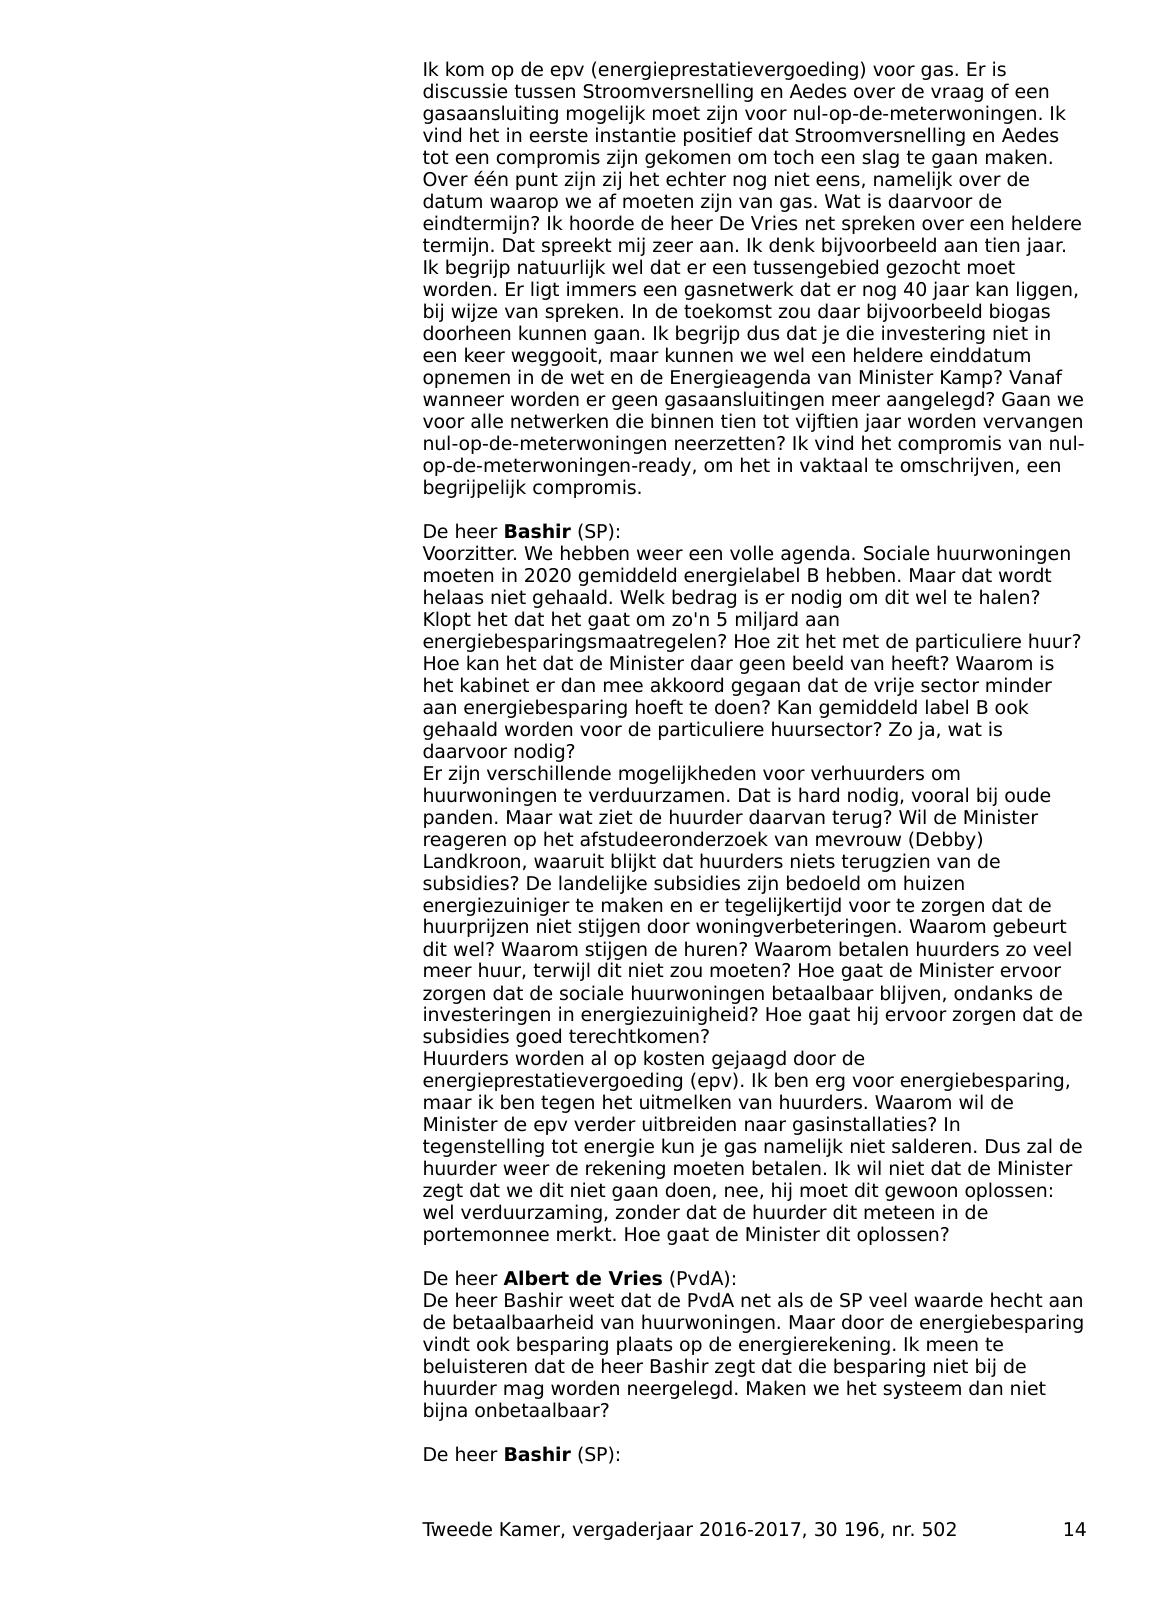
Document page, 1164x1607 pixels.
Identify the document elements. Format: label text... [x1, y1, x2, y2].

text De heer Albert de Vries (PvdA): [422, 1268, 1087, 1290]
text De heer Bashir (SP): [422, 521, 1087, 543]
text Er zijn verschillende mogelijkheden voor verhuurders om huurwoningen te verduurzamen. Dat is hard nodig, vooral bij oude panden. Maar wat ziet de huurder daarvan terug? Wil de Minister reageren op het afstudeeronderzoek van mevrouw (Debby) Landkroon, waaruit blijkt dat huurders niets terugzien van de subsidies? De landelijke subsidies zijn bedoeld om huizen energiezuiniger te maken en er tegelijkertijd voor te zorgen dat de huurprijzen niet stijgen door woningverbeteringen. Waarom gebeurt dit wel? Waarom stijgen de huren? Waarom betalen huurders zo veel meer huur, terwijl dit niet zou moeten? Hoe gaat de Minister ervoor zorgen dat de sociale huurwoningen betaalbaar blijven, ondanks de investeringen in energiezuinigheid? Hoe gaat hij ervoor zorgen dat de subsidies goed terechtkomen? [422, 763, 1087, 1048]
text Huurders worden al op kosten gejaagd door de energieprestatievergoeding (epv). Ik ben erg voor energiebesparing, maar ik ben tegen het uitmelken van huurders. Waarom wil de Minister de epv verder uitbreiden naar gasinstallaties? In tegenstelling tot energie kun je gas namelijk niet salderen. Dus zal de huurder weer de rekening moeten betalen. Ik wil niet dat de Minister zegt dat we dit niet gaan doen, nee, hij moet dit gewoon oplossen: wel verduurzaming, zonder dat de huurder dit meteen in de portemonnee merkt. Hoe gaat de Minister dit oplossen? [422, 1048, 1087, 1246]
text Ik kom op de epv (energieprestatievergoeding) voor gas. Er is discussie tussen Stroomversnelling en Aedes over de vraag of een gasaansluiting mogelijk moet zijn voor nul-op-de-meterwoningen. Ik vind het in eerste instantie positief dat Stroomversnelling en Aedes tot een compromis zijn gekomen om toch een slag te gaan maken. Over één punt zijn zij het echter nog niet eens, namelijk over de datum waarop we af moeten zijn van gas. Wat is daarvoor de eindtermijn? Ik hoorde de heer De Vries net spreken over een heldere termijn. Dat spreekt mij zeer aan. Ik denk bijvoorbeeld aan tien jaar. Ik begrijp natuurlijk wel dat er een tussengebied gezocht moet worden. Er ligt immers een gasnetwerk dat er nog 40 jaar kan liggen, bij wijze van spreken. In de toekomst zou daar bijvoorbeeld biogas doorheen kunnen gaan. Ik begrijp dus dat je die investering niet in een keer weggooit, maar kunnen we wel een heldere einddatum opnemen in de wet en de Energieagenda van Minister Kamp? Vanaf wanneer worden er geen gasaansluitingen meer aangelegd? Gaan we voor alle netwerken die binnen tien tot vijftien jaar worden vervangen nul-op-de-meterwoningen neerzetten? Ik vind het compromis van nul-op-de-meterwoningen-ready, om het in vaktaal te omschrijven, een begrijpelijk compromis. [422, 59, 1087, 499]
text Voorzitter. We hebben weer een volle agenda. Sociale huurwoningen moeten in 2020 gemiddeld energielabel B hebben. Maar dat wordt helaas niet gehaald. Welk bedrag is er nodig om dit wel te halen? Klopt het dat het gaat om zo'n 5 miljard aan energiebesparingsmaatregelen? Hoe zit het met de particuliere huur? Hoe kan het dat de Minister daar geen beeld van heeft? Waarom is het kabinet er dan mee akkoord gegaan dat de vrije sector minder aan energiebesparing hoeft te doen? Kan gemiddeld label B ook gehaald worden voor de particuliere huursector? Zo ja, wat is daarvoor nodig? [422, 543, 1087, 763]
text De heer Bashir weet dat de PvdA net als de SP veel waarde hecht aan de betaalbaarheid van huurwoningen. Maar door de energiebesparing vindt ook besparing plaats op de energierekening. Ik meen te beluisteren dat de heer Bashir zegt dat die besparing niet bij de huurder mag worden neergelegd. Maken we het systeem dan niet bijna onbetaalbaar? [422, 1290, 1087, 1422]
text De heer Bashir (SP): [422, 1444, 1087, 1466]
